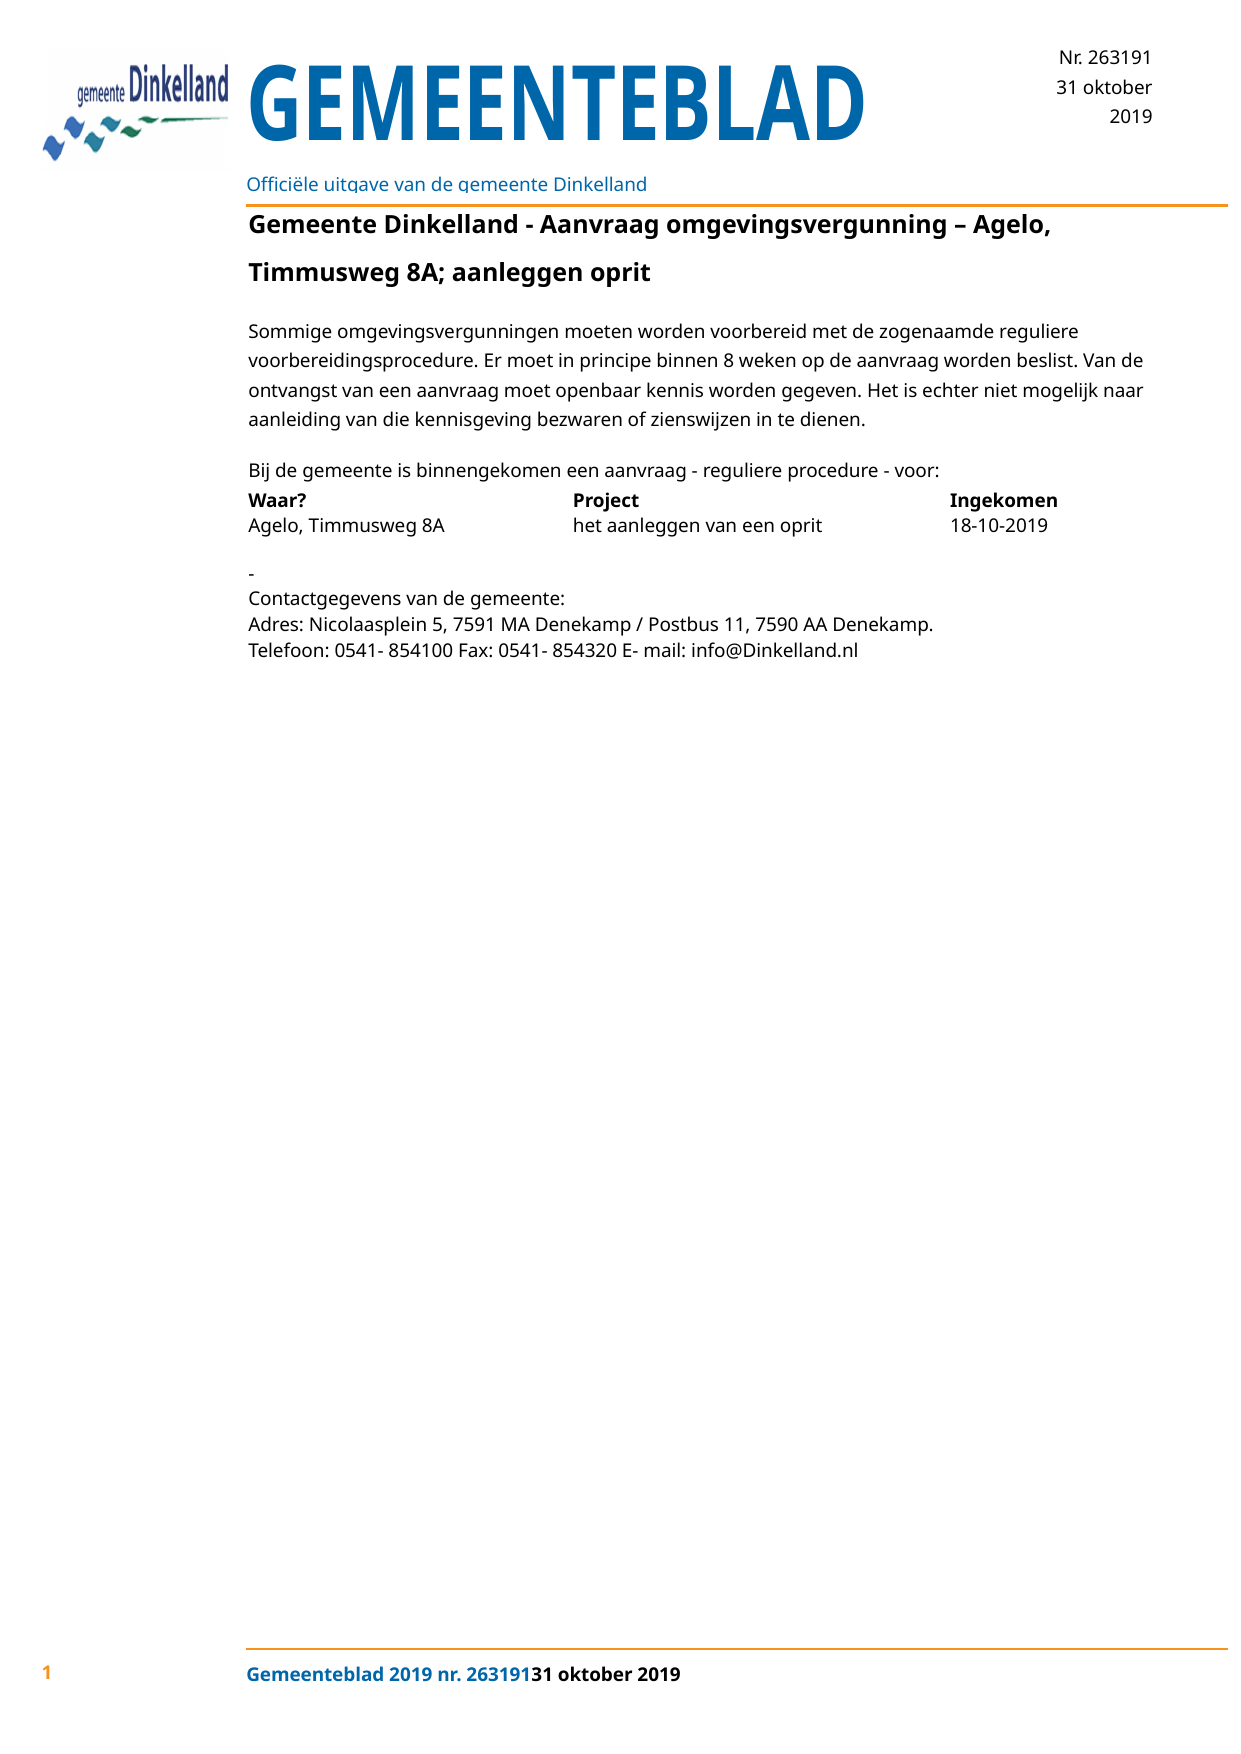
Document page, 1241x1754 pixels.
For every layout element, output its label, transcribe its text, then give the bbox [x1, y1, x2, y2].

text Adres: Nicolaasplein 5, 7591 MA Denekamp / Postbus 11, 7590 AA Denekamp. [248, 611, 1152, 637]
table_cell 18-10-2019 [950, 513, 1152, 538]
text Sommige omgevingsvergunningen moeten worden voorbereid met de zogenaamde reguliere voorbereidingsprocedure. Er moet in principe binnen 8 weken op de aanvraag worden beslist. Van de ontvangst van een aanvraag moet openbaar kennis worden gegeven. Het is echter niet mogelijk naar aanleiding van die kennisgeving bezwaren of zienswijzen in te dienen. [248, 318, 1152, 432]
table_header Project [573, 487, 950, 512]
text Bij de gemeente is binnengekomen een aanvraag - reguliere procedure - voor: [248, 457, 1152, 483]
table_cell Agelo, Timmusweg 8A [248, 513, 573, 538]
text Gemeente Dinkelland - Aanvraag omgevingsvergunning – Agelo, Timmusweg 8A; aanleggen oprit [248, 207, 1152, 288]
picture [41, 47, 231, 172]
text - [248, 560, 1152, 585]
table_cell het aanleggen van een oprit [573, 513, 950, 538]
table_header Ingekomen [950, 487, 1152, 512]
text Telefoon: 0541- 854100 Fax: 0541- 854320 E- mail: info@Dinkelland.nl [248, 637, 1152, 663]
text Contactgegevens van de gemeente: [248, 585, 1152, 611]
table_header Waar? [248, 487, 573, 512]
